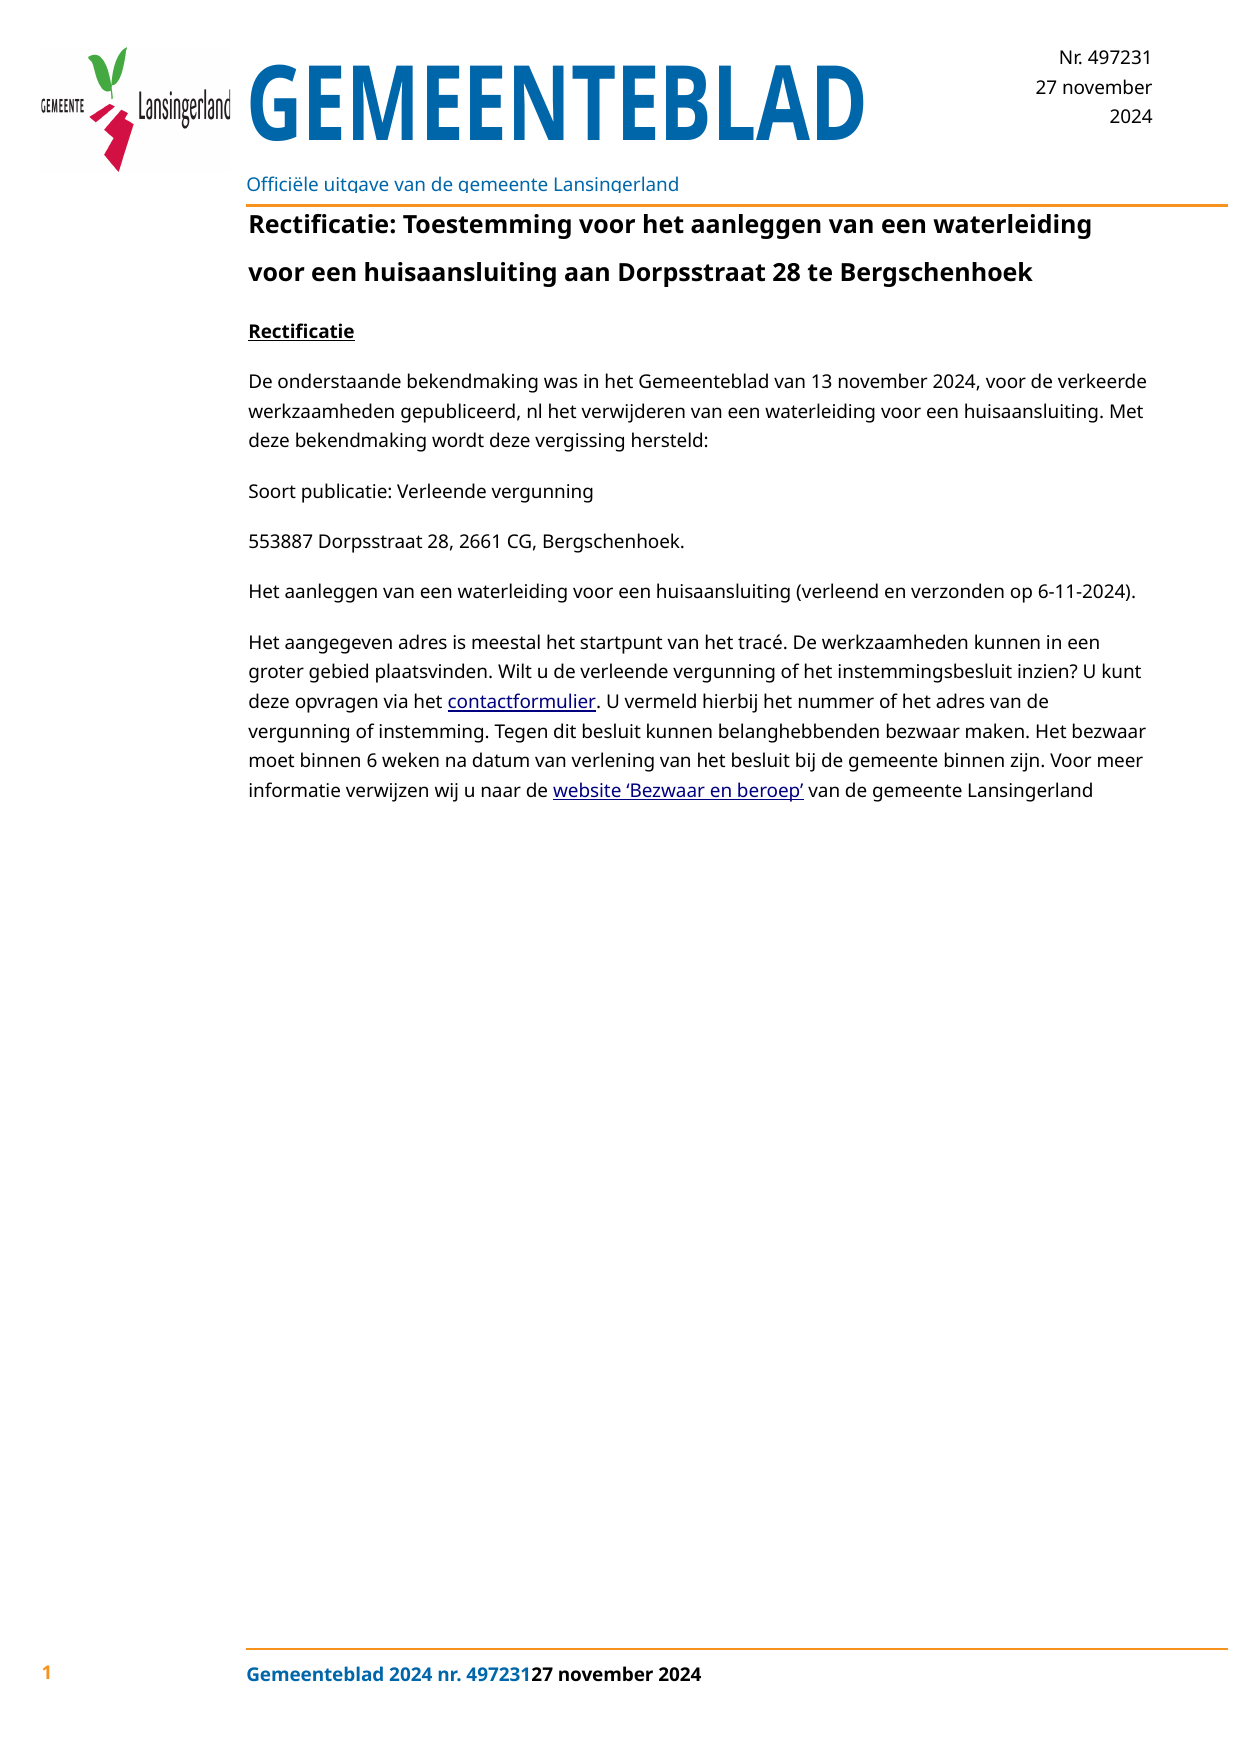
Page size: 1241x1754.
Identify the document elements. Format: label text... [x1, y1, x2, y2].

picture [41, 47, 231, 172]
text Het aangegeven adres is meestal het startpunt van het tracé. De werkzaamheden kunnen in een groter gebied plaatsvinden. Wilt u de verleende vergunning of het instemmingsbesluit inzien? U kunt deze opvragen via het contactformulier. U vermeld hierbij het nummer of het adres van de vergunning of instemming. Tegen dit besluit kunnen belanghebbenden bezwaar maken. Het bezwaar moet binnen 6 weken na datum van verlening van het besluit bij de gemeente binnen zijn. Voor meer informatie verwijzen wij u naar de website ‘Bezwaar en beroep’ van de gemeente Lansingerland [248, 629, 1152, 803]
text Soort publicatie: Verleende vergunning [248, 478, 1152, 504]
text De onderstaande bekendmaking was in het Gemeenteblad van 13 november 2024, voor de verkeerde werkzaamheden gepubliceerd, nl het verwijderen van een waterleiding voor een huisaansluiting. Met deze bekendmaking wordt deze vergissing hersteld: [248, 368, 1152, 453]
text Het aanleggen van een waterleiding voor een huisaansluiting (verleend en verzonden op 6-11-2024). [248, 579, 1152, 604]
text Rectificatie: Toestemming voor het aanleggen van een waterleiding voor een huisaansluiting aan Dorpsstraat 28 te Bergschenhoek [248, 207, 1152, 288]
text Rectificatie [248, 318, 1152, 344]
text 553887 Dorpsstraat 28, 2661 CG, Bergschenhoek. [248, 528, 1152, 554]
